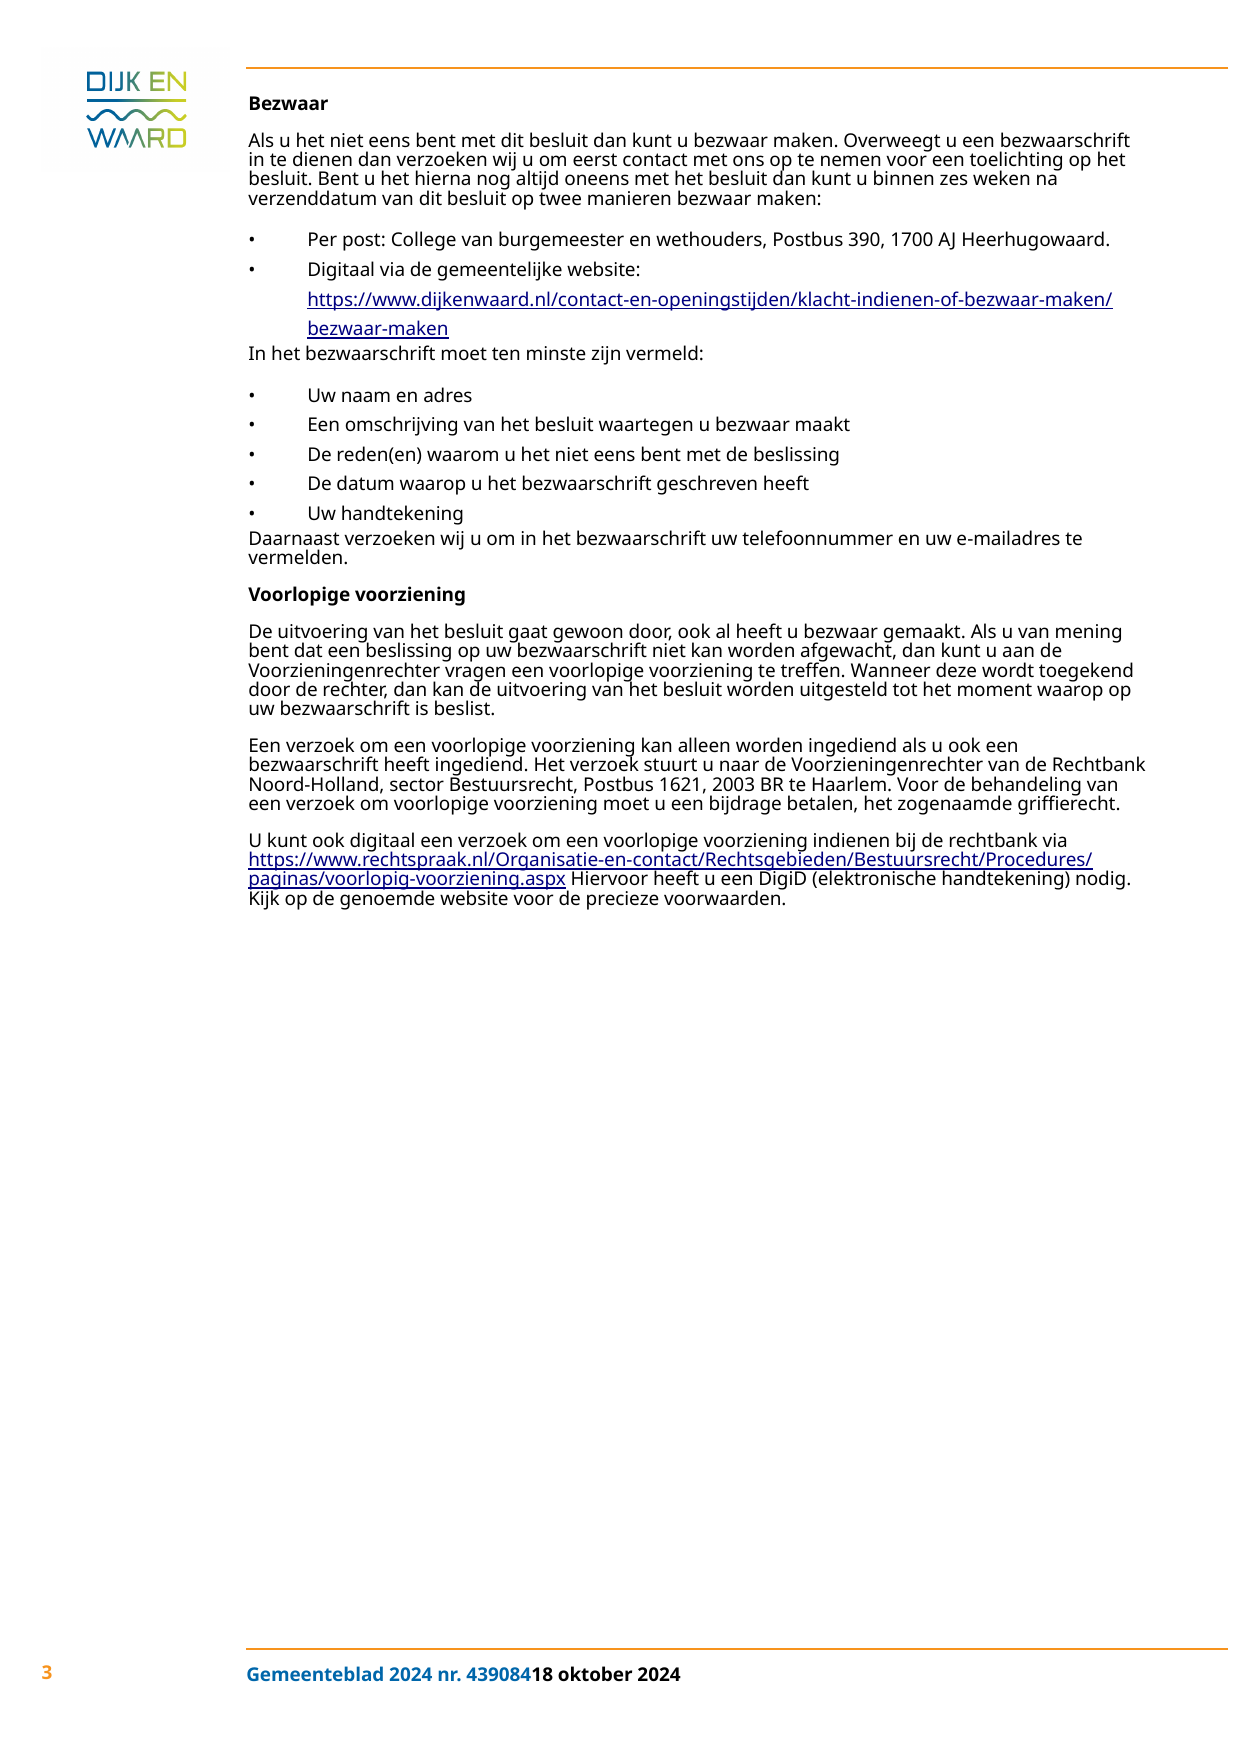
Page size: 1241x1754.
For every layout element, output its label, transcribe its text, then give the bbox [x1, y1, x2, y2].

list Per post: College van burgemeester en wethouders, Postbus 390, 1700 AJ Heerhugowaard. [248, 227, 1152, 252]
text Als u het niet eens bent met dit besluit dan kunt u bezwaar maken. Overweegt u een bezwaarschrift in te dienen dan verzoeken wij u om eerst contact met ons op te nemen voor een toelichting op het besluit. Bent u het hierna nog altijd oneens met het besluit dan kunt u binnen zes weken na verzenddatum van dit besluit op twee manieren bezwaar maken: [248, 132, 1152, 209]
text U kunt ook digitaal een verzoek om een voorlopige voorziening indienen bij de rechtbank via https://www.rechtspraak.nl/Organisatie-en-contact/Rechtsgebieden/Bestuursrecht/Procedures/paginas/voorlopig-voorziening.aspx Hiervoor heeft u een DigiD (elektronische handtekening) nodig. Kijk op de genoemde website voor de precieze voorwaarden. [248, 832, 1152, 909]
text De uitvoering van het besluit gaat gewoon door, ook al heeft u bezwaar gemaakt. Als u van mening bent dat een beslissing op uw bezwaarschrift niet kan worden afgewacht, dan kunt u aan de Voorzieningenrechter vragen een voorlopige voorziening te treffen. Wanneer deze wordt toegekend door de rechter, dan kan de uitvoering van het besluit worden uitgesteld tot het moment waarop op uw bezwaarschrift is beslist. [248, 623, 1152, 719]
list De datum waarop u het bezwaarschrift geschreven heeft [248, 471, 1152, 496]
list Digitaal via de gemeentelijke website: https://www.dijkenwaard.nl/contact-en-openingstijden/klacht-indienen-of-bezwaar-maken/bezwaar-maken [248, 256, 1152, 341]
list Uw handtekening [248, 500, 1152, 526]
text Daarnaast verzoeken wij u om in het bezwaarschrift uw telefoonnummer en uw e-mailadres te vermelden. [248, 530, 1152, 568]
list De reden(en) waarom u het niet eens bent met de beslissing [248, 441, 1152, 467]
list Een omschrijving van het besluit waartegen u bezwaar maakt [248, 411, 1152, 437]
picture [41, 47, 231, 172]
list Uw naam en adres [248, 382, 1152, 408]
text Bezwaar [248, 95, 1152, 114]
text Een verzoek om een voorlopige voorziening kan alleen worden ingediend als u ook een bezwaarschrift heeft ingediend. Het verzoek stuurt u naar de Voorzieningenrechter van de Rechtbank Noord-Holland, sector Bestuursrecht, Postbus 1621, 2003 BR te Haarlem. Voor de behandeling van een verzoek om voorlopige voorziening moet u een bijdrage betalen, het zogenaamde griffierecht. [248, 737, 1152, 814]
text In het bezwaarschrift moet ten minste zijn vermeld: [248, 345, 1152, 364]
text Voorlopige voorziening [248, 586, 1152, 605]
